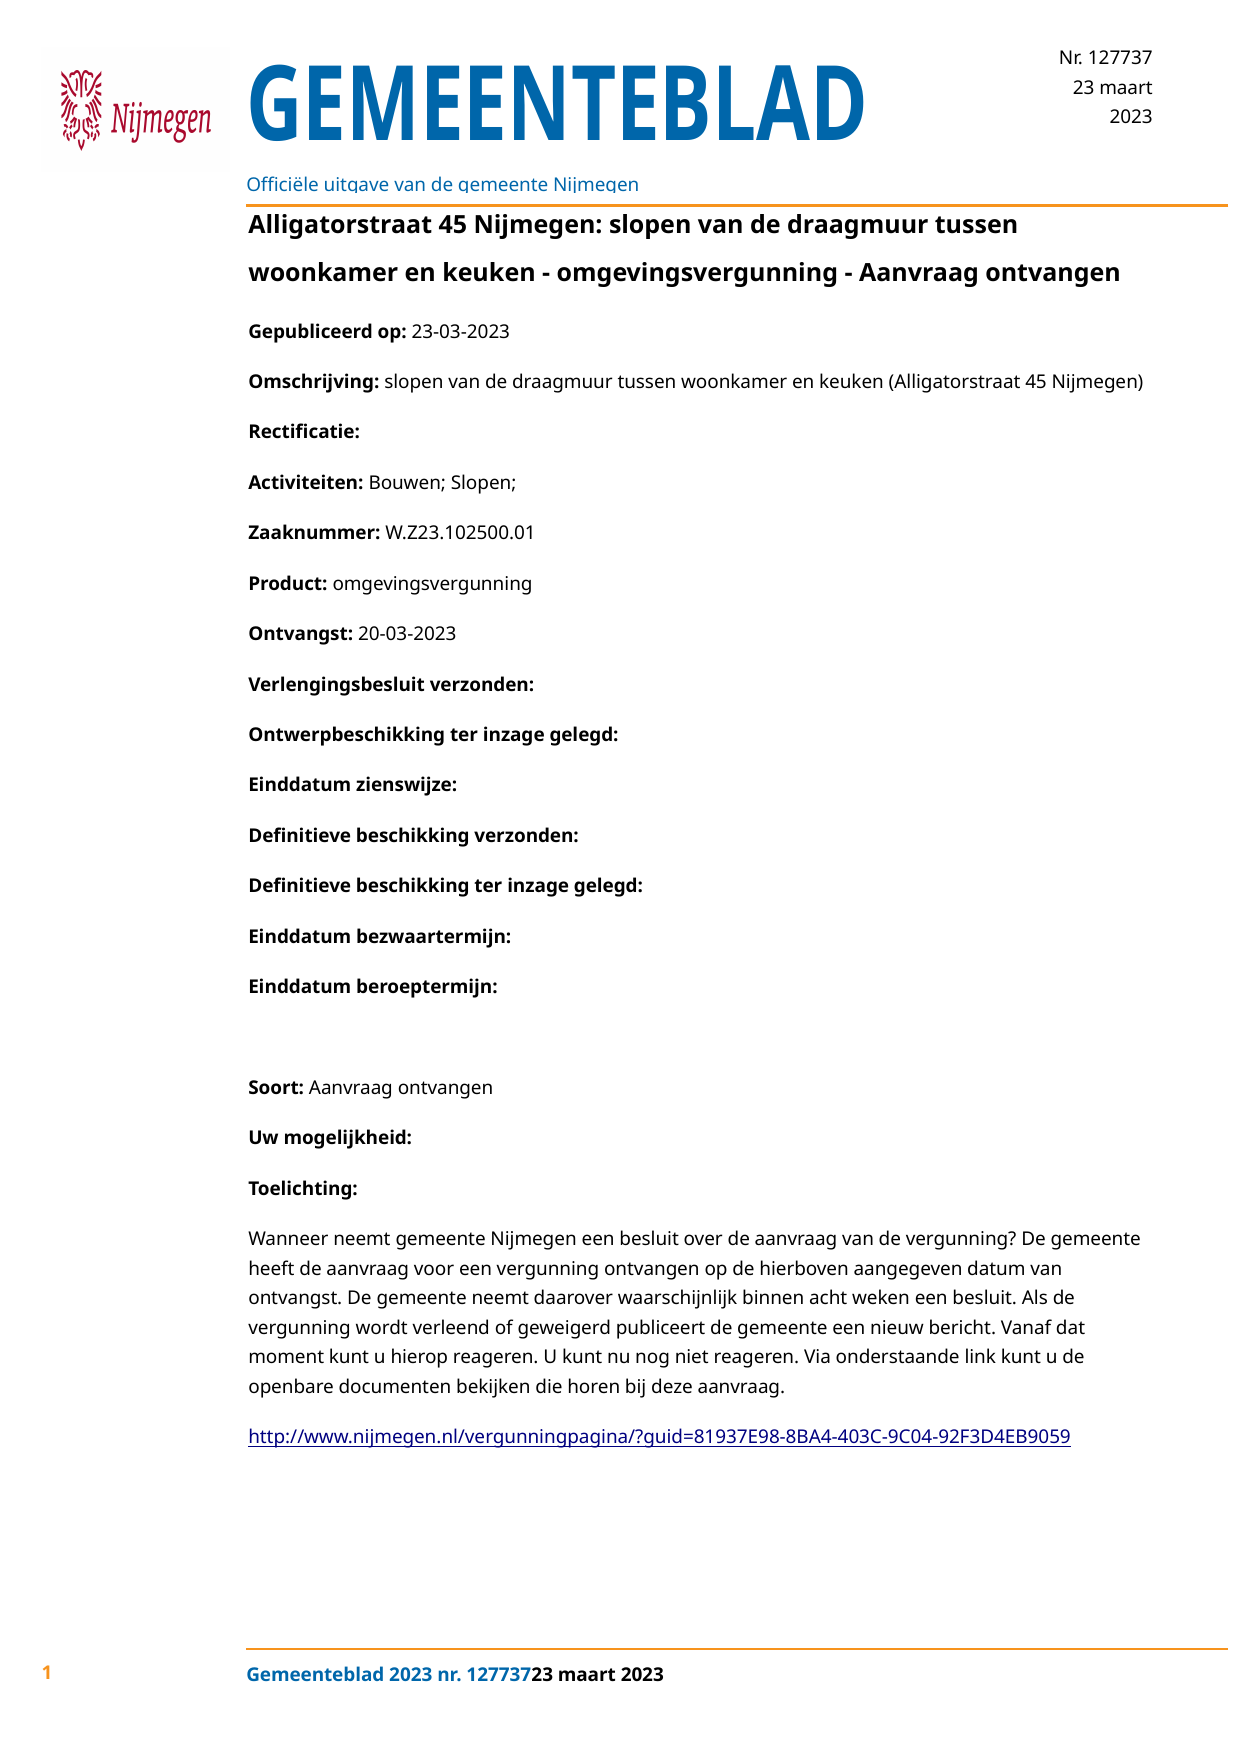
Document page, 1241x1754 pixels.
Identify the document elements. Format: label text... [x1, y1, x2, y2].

picture [41, 47, 231, 172]
text Soort: Aanvraag ontvangen [248, 1074, 1152, 1100]
text Alligatorstraat 45 Nijmegen: slopen van de draagmuur tussen woonkamer en keuken - omgevingsvergunning - Aanvraag ontvangen [248, 207, 1152, 288]
text http://www.nijmegen.nl/vergunningpagina/?guid=81937E98-8BA4-403C-9C04-92F3D4EB9059 [248, 1424, 1152, 1449]
text Zaaknummer: W.Z23.102500.01 [248, 519, 1152, 545]
text Uw mogelijkheid: [248, 1124, 1152, 1150]
text Einddatum zienswijze: [248, 772, 1152, 797]
text Definitieve beschikking ter inzage gelegd: [248, 872, 1152, 898]
text Verlengingsbesluit verzonden: [248, 671, 1152, 697]
text Omschrijving: slopen van de draagmuur tussen woonkamer en keuken (Alligatorstraat 45 Nijmegen) [248, 368, 1152, 394]
text Product: omgevingsvergunning [248, 570, 1152, 596]
text Einddatum beroeptermijn: [248, 973, 1152, 999]
text Toelichting: [248, 1175, 1152, 1201]
text Activiteiten: Bouwen; Slopen; [248, 469, 1152, 495]
text Einddatum bezwaartermijn: [248, 923, 1152, 949]
text Definitieve beschikking verzonden: [248, 822, 1152, 848]
text Rectificatie: [248, 419, 1152, 444]
text Ontvangst: 20-03-2023 [248, 620, 1152, 646]
text Gepubliceerd op: 23-03-2023 [248, 318, 1152, 344]
text Wanneer neemt gemeente Nijmegen een besluit over de aanvraag van de vergunning? De gemeente heeft de aanvraag voor een vergunning ontvangen op de hierboven aangegeven datum van ontvangst. De gemeente neemt daarover waarschijnlijk binnen acht weken een besluit. Als de vergunning wordt verleend of geweigerd publiceert de gemeente een nieuw bericht. Vanaf dat moment kunt u hierop reageren. U kunt nu nog niet reageren. Via onderstaande link kunt u de openbare documenten bekijken die horen bij deze aanvraag. [248, 1225, 1152, 1399]
text Ontwerpbeschikking ter inzage gelegd: [248, 721, 1152, 747]
